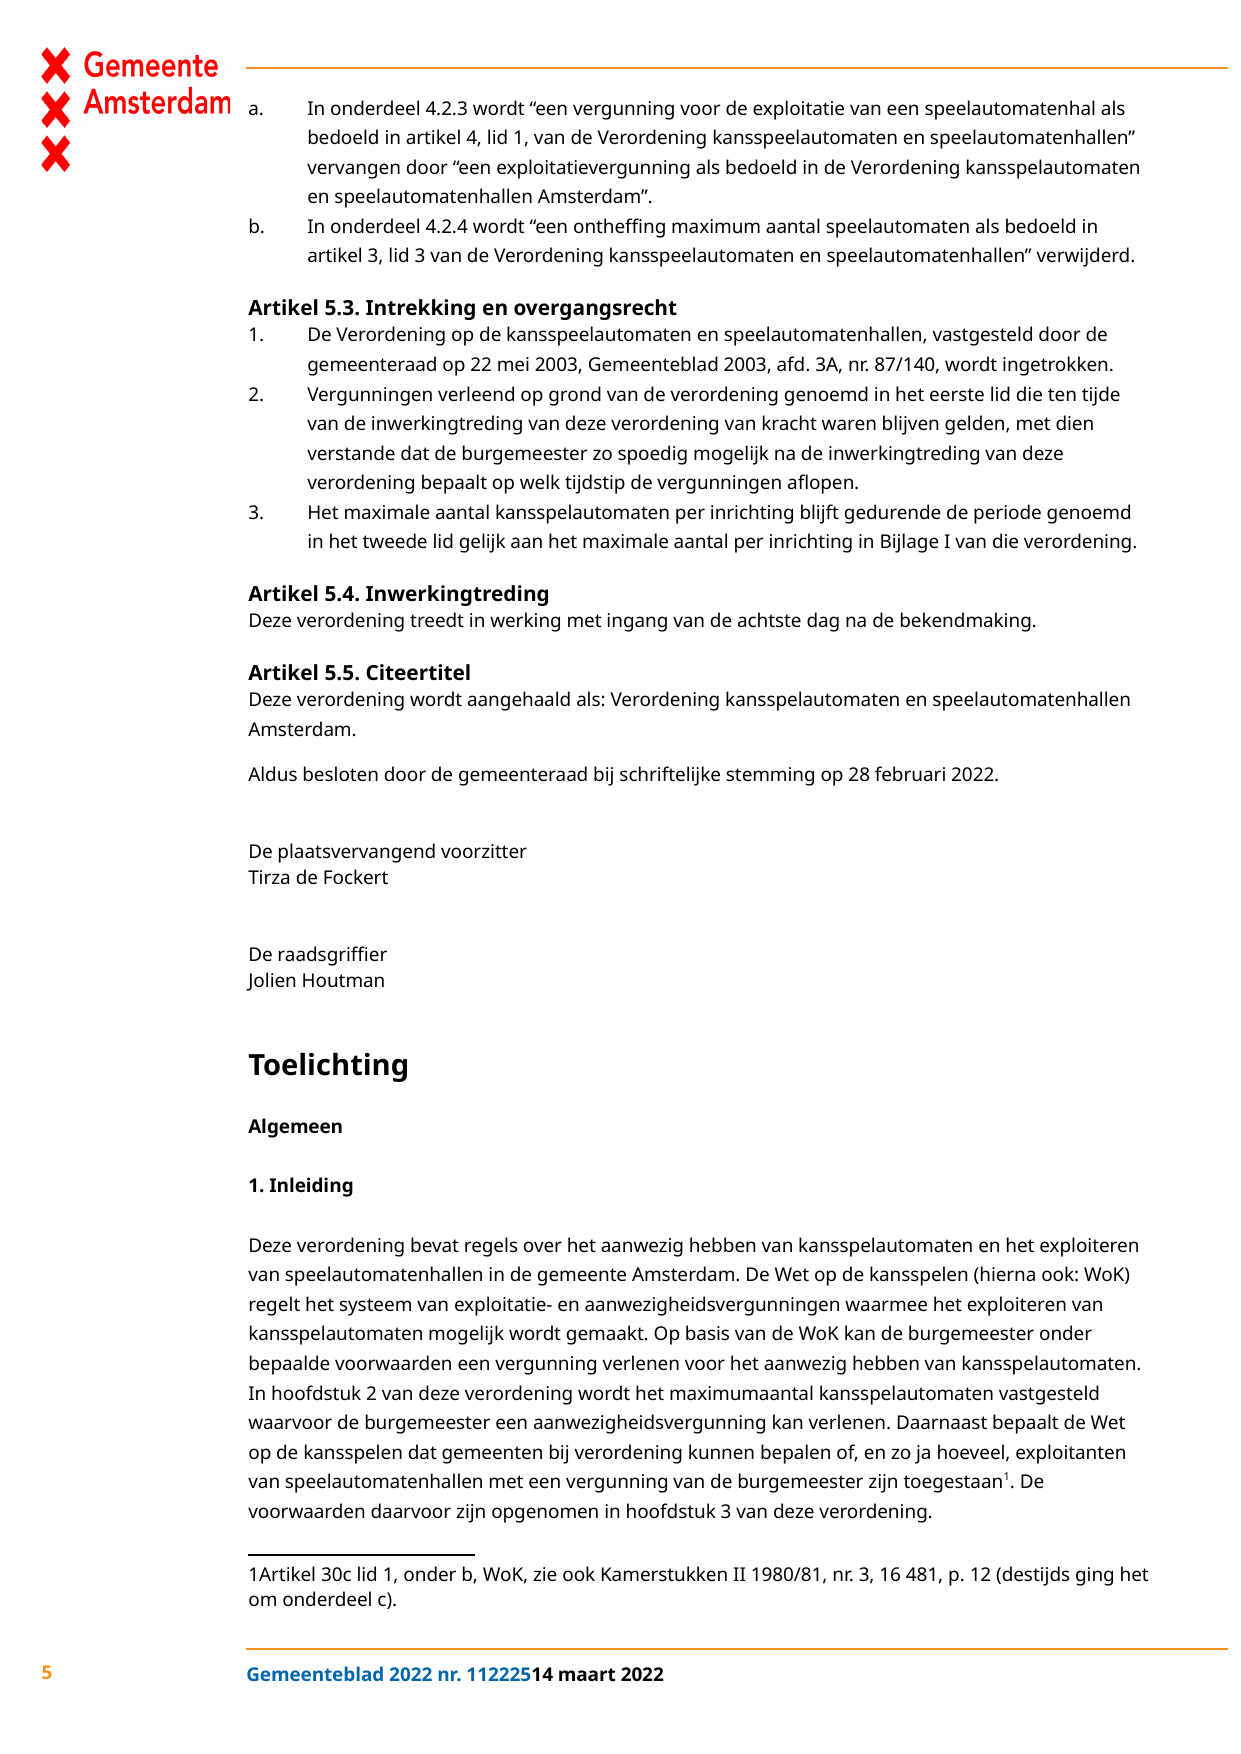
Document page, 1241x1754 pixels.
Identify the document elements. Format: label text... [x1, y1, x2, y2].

text Deze verordening treedt in werking met ingang van de achtste dag na de bekendmaking. [248, 607, 1152, 633]
text Deze verordening bevat regels over het aanwezig hebben van kansspelautomaten en het exploiteren van speelautomatenhallen in de gemeente Amsterdam. De Wet op de kansspelen (hierna ook: WoK) regelt het systeem van exploitatie- en aanwezigheidsvergunningen waarmee het exploiteren van kansspelautomaten mogelijk wordt gemaakt. Op basis van de WoK kan de burgemeester onder bepaalde voorwaarden een vergunning verlenen voor het aanwezig hebben van kansspelautomaten. In hoofdstuk 2 van deze verordening wordt het maximumaantal kansspelautomaten vastgesteld waarvoor de burgemeester een aanwezigheidsvergunning kan verlenen. Daarnaast bepaalt de Wet op de kansspelen dat gemeenten bij verordening kunnen bepalen of, en zo ja hoeveel, exploitanten van speelautomatenhallen met een vergunning van de burgemeester zijn toegestaan. De voorwaarden daarvoor zijn opgenomen in hoofdstuk 3 van deze verordening. [248, 1232, 1152, 1524]
text Aldus besloten door de gemeenteraad bij schriftelijke stemming op 28 februari 2022. [248, 762, 1152, 787]
text 1. Inleiding [248, 1173, 1152, 1198]
text De raadsgriffier [248, 942, 1152, 967]
list De Verordening op de kansspeelautomaten en speelautomatenhallen, vastgesteld door de gemeenteraad op 22 mei 2003, Gemeenteblad 2003, afd. 3A, nr. 87/140, wordt ingetrokken. [248, 322, 1152, 377]
text Artikel 30c lid 1, onder b, WoK, zie ook Kamerstukken II 1980/81, nr. 3, 16 481, p. 12 (destijds ging het om onderdeel c). [248, 1561, 1152, 1612]
list In onderdeel 4.2.4 wordt “een ontheffing maximum aantal speelautomaten als bedoeld in artikel 3, lid 3 van de Verordening kansspeelautomaten en speelautomatenhallen” verwijderd. [248, 213, 1152, 268]
text Jolien Houtman [248, 967, 1152, 993]
list Het maximale aantal kansspelautomaten per inrichting blijft gedurende de periode genoemd in het tweede lid gelijk aan het maximale aantal per inrichting in Bijlage I van die verordening. [248, 499, 1152, 554]
text Deze verordening wordt aangehaald als: Verordening kansspelautomaten en speelautomatenhallen Amsterdam. [248, 686, 1152, 742]
picture [41, 47, 231, 172]
text Artikel 5.3. Intrekking en overgangsrecht [248, 293, 1152, 322]
text Toelichting [248, 1044, 1152, 1084]
text Tirza de Fockert [248, 864, 1152, 890]
text Algemeen [248, 1113, 1152, 1139]
list Vergunningen verleend op grond van de verordening genoemd in het eerste lid die ten tijde van de inwerkingtreding van deze verordening van kracht waren blijven gelden, met dien verstande dat de burgemeester zo spoedig mogelijk na de inwerkingtreding van deze verordening bepaalt op welk tijdstip de vergunningen aflopen. [248, 381, 1152, 495]
list In onderdeel 4.2.3 wordt “een vergunning voor de exploitatie van een speelautomatenhal als bedoeld in artikel 4, lid 1, van de Verordening kansspeelautomaten en speelautomatenhallen” vervangen door “een exploitatievergunning als bedoeld in de Verordening kansspelautomaten en speelautomatenhallen Amsterdam”. [248, 95, 1152, 209]
text De plaatsvervangend voorzitter [248, 839, 1152, 864]
text Artikel 5.4. Inwerkingtreding [248, 579, 1152, 607]
text Artikel 5.5. Citeertitel [248, 658, 1152, 686]
